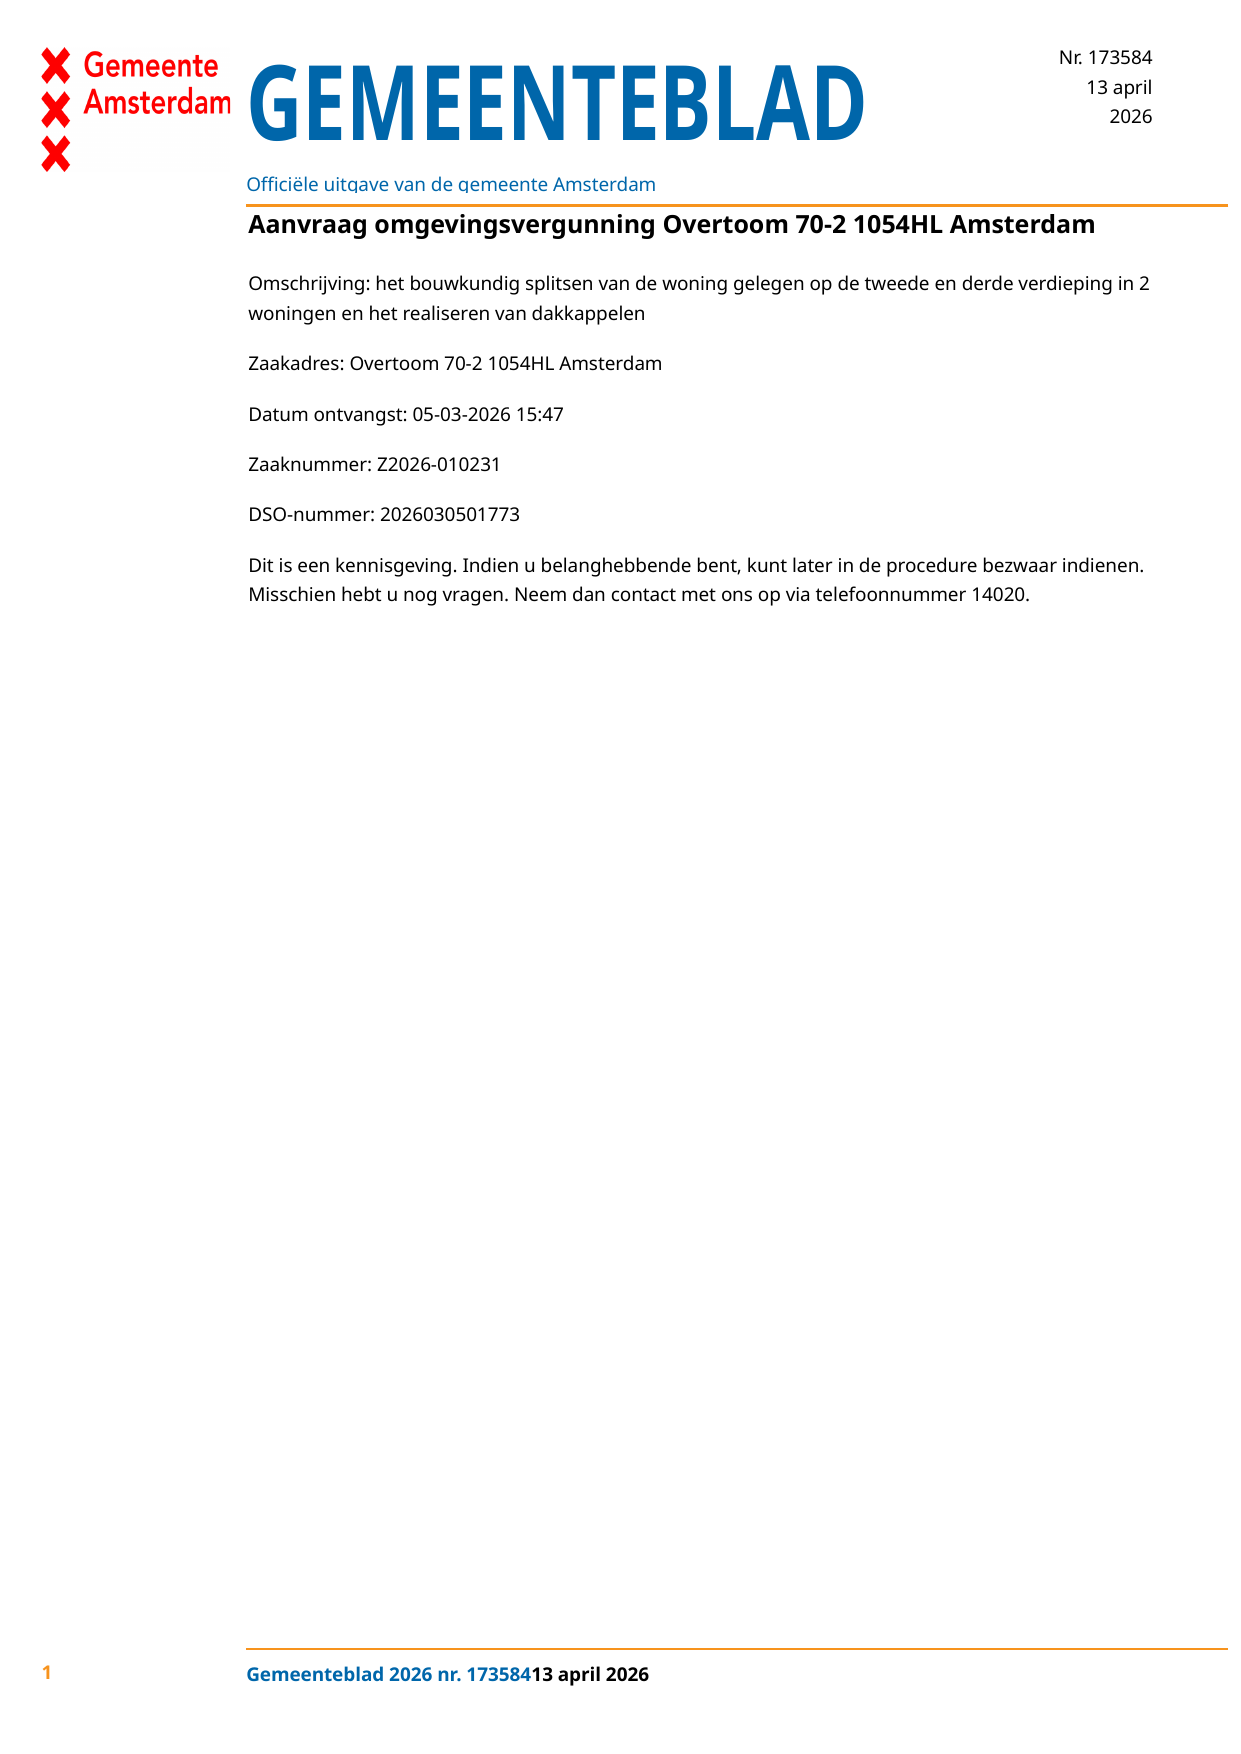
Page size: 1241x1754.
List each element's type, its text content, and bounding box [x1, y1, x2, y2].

picture [41, 47, 231, 172]
text Dit is een kennisgeving. Indien u belanghebbende bent, kunt later in de procedure bezwaar indienen. Misschien hebt u nog vragen. Neem dan contact met ons op via telefoonnummer 14020. [248, 552, 1152, 607]
text Aanvraag omgevingsvergunning Overtoom 70-2 1054HL Amsterdam [248, 207, 1152, 241]
text Omschrijving: het bouwkundig splitsen van de woning gelegen op de tweede en derde verdieping in 2 woningen en het realiseren van dakkappelen [248, 270, 1152, 326]
text Datum ontvangst: 05-03-2026 15:47 [248, 401, 1152, 426]
text Zaakadres: Overtoom 70-2 1054HL Amsterdam [248, 350, 1152, 376]
text Zaaknummer: Z2026-010231 [248, 451, 1152, 477]
text DSO-nummer: 2026030501773 [248, 502, 1152, 527]
